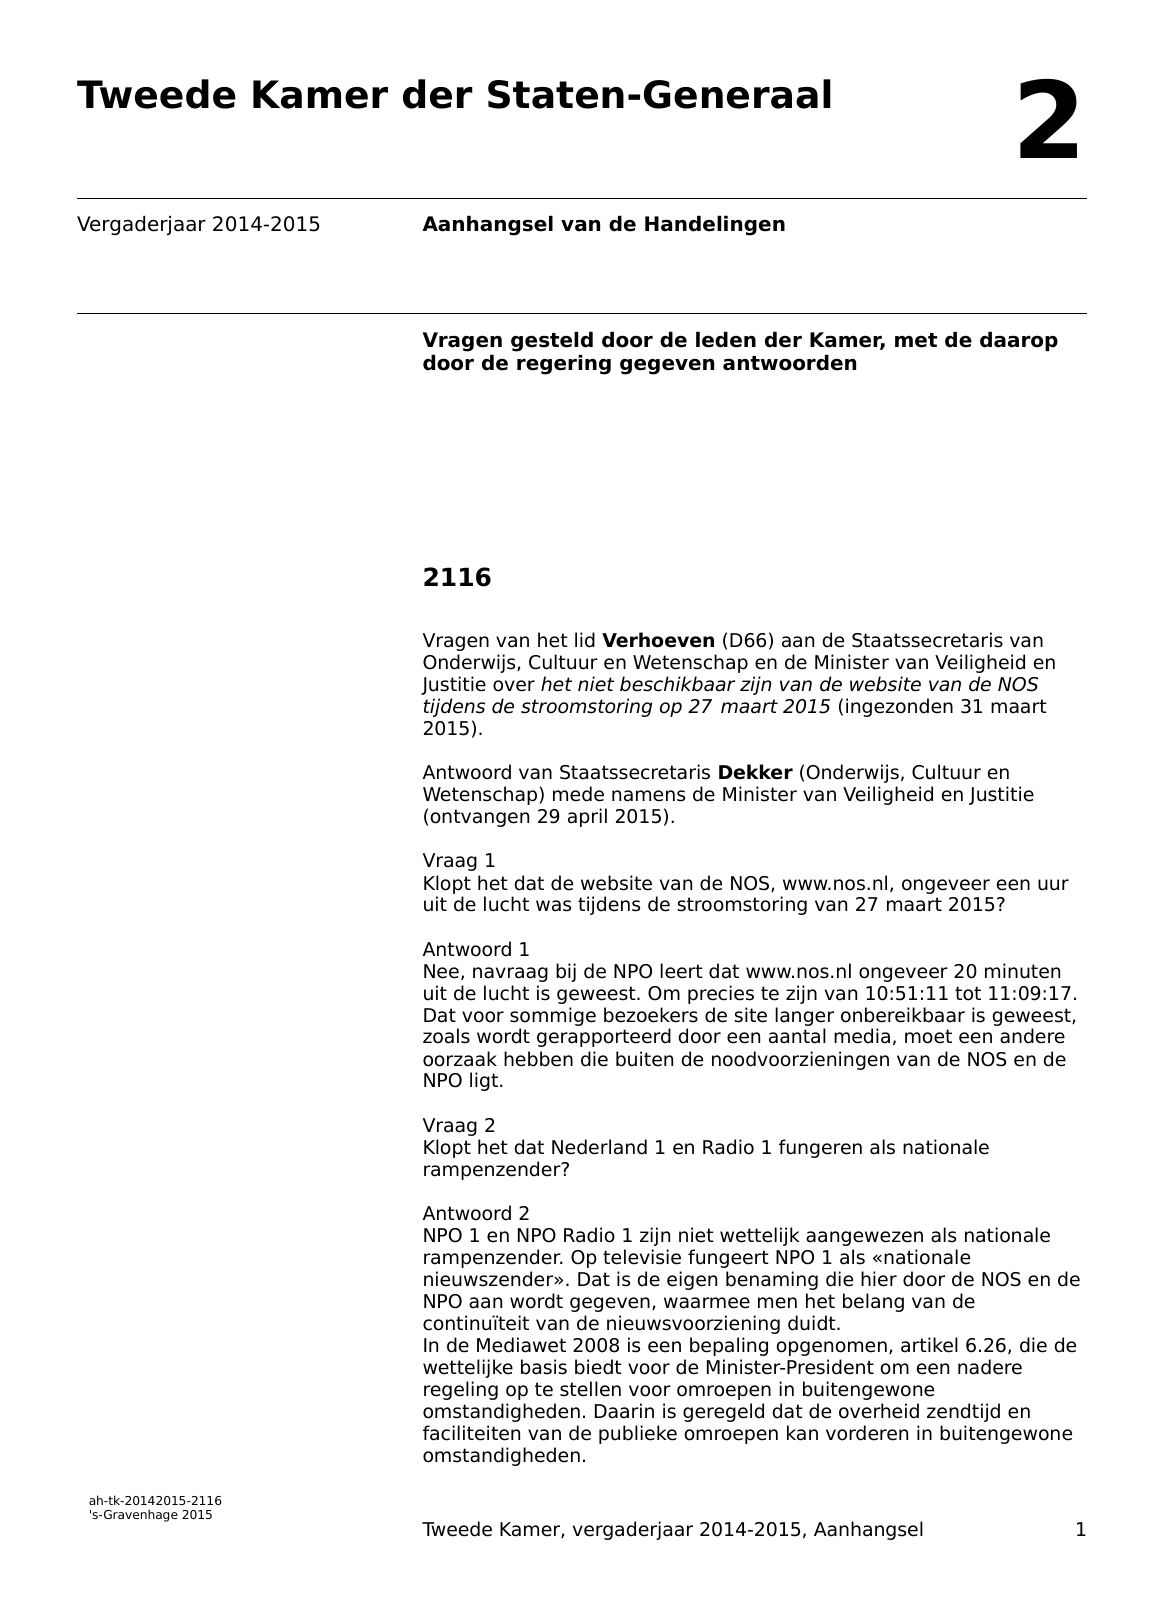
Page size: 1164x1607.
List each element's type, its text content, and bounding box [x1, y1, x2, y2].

text ah-tk-20142015-2116 [88, 1494, 323, 1508]
text 's-Gravenhage 2015 [88, 1508, 323, 1522]
text Vragen van het lid Verhoeven (D66) aan de Staatssecretaris van Onderwijs, Cultuur en Wetenschap en de Minister van Veiligheid en Justitie over het niet beschikbaar zijn van de website van de NOS tijdens de stroomstoring op 27 maart 2015 (ingezonden 31 maart 2015). [422, 630, 1087, 740]
table_header 2 [886, 59, 1087, 198]
table_header Tweede Kamer der Staten-Generaal [77, 59, 886, 198]
text Vraag 1 [422, 850, 1087, 872]
text Klopt het dat Nederland 1 en Radio 1 fungeren als nationale rampenzender? [422, 1137, 1087, 1181]
text Nee, navraag bij de NPO leert dat www.nos.nl ongeveer 20 minuten uit de lucht is geweest. Om precies te zijn van 10:51:11 tot 11:09:17. Dat voor sommige bezoekers de site langer onbereikbaar is geweest, zoals wordt gerapporteerd door een aantal media, moet een andere oorzaak hebben die buiten de noodvoorzieningen van de NOS en de NPO ligt. [422, 961, 1087, 1092]
text In de Mediawet 2008 is een bepaling opgenomen, artikel 6.26, die de wettelijke basis biedt voor de Minister-President om een nadere regeling op te stellen voor omroepen in buitengewone omstandigheden. Daarin is geregeld dat de overheid zendtijd en faciliteiten van de publieke omroepen kan vorderen in buitengewone omstandigheden. [422, 1334, 1087, 1466]
text 2116 [422, 563, 1087, 592]
text Antwoord van Staatssecretaris Dekker (Onderwijs, Cultuur en Wetenschap) mede namens de Minister van Veiligheid en Justitie (ontvangen 29 april 2015). [422, 762, 1087, 828]
text Vraag 2 [422, 1114, 1087, 1137]
text Antwoord 1 [422, 938, 1087, 961]
text NPO 1 en NPO Radio 1 zijn niet wettelijk aangewezen als nationale rampenzender. Op televisie fungeert NPO 1 als «nationale nieuwszender». Dat is de eigen benaming die hier door de NOS en de NPO aan wordt gegeven, waarmee men het belang van de continuïteit van de nieuwsvoorziening duidt. [422, 1225, 1087, 1334]
text Antwoord 2 [422, 1203, 1087, 1225]
text Klopt het dat de website van de NOS, www.nos.nl, ongeveer een uur uit de lucht was tijdens de stroomstoring van 27 maart 2015? [422, 872, 1087, 916]
table_cell Vergaderjaar 2014-2015 [77, 199, 422, 313]
table_cell Aanhangsel van de Handelingen [422, 199, 1087, 313]
table_cell Vragen gesteld door de leden der Kamer, met de daarop door de regering gegeven antwoorden [422, 314, 1087, 375]
table_cell [77, 314, 422, 375]
